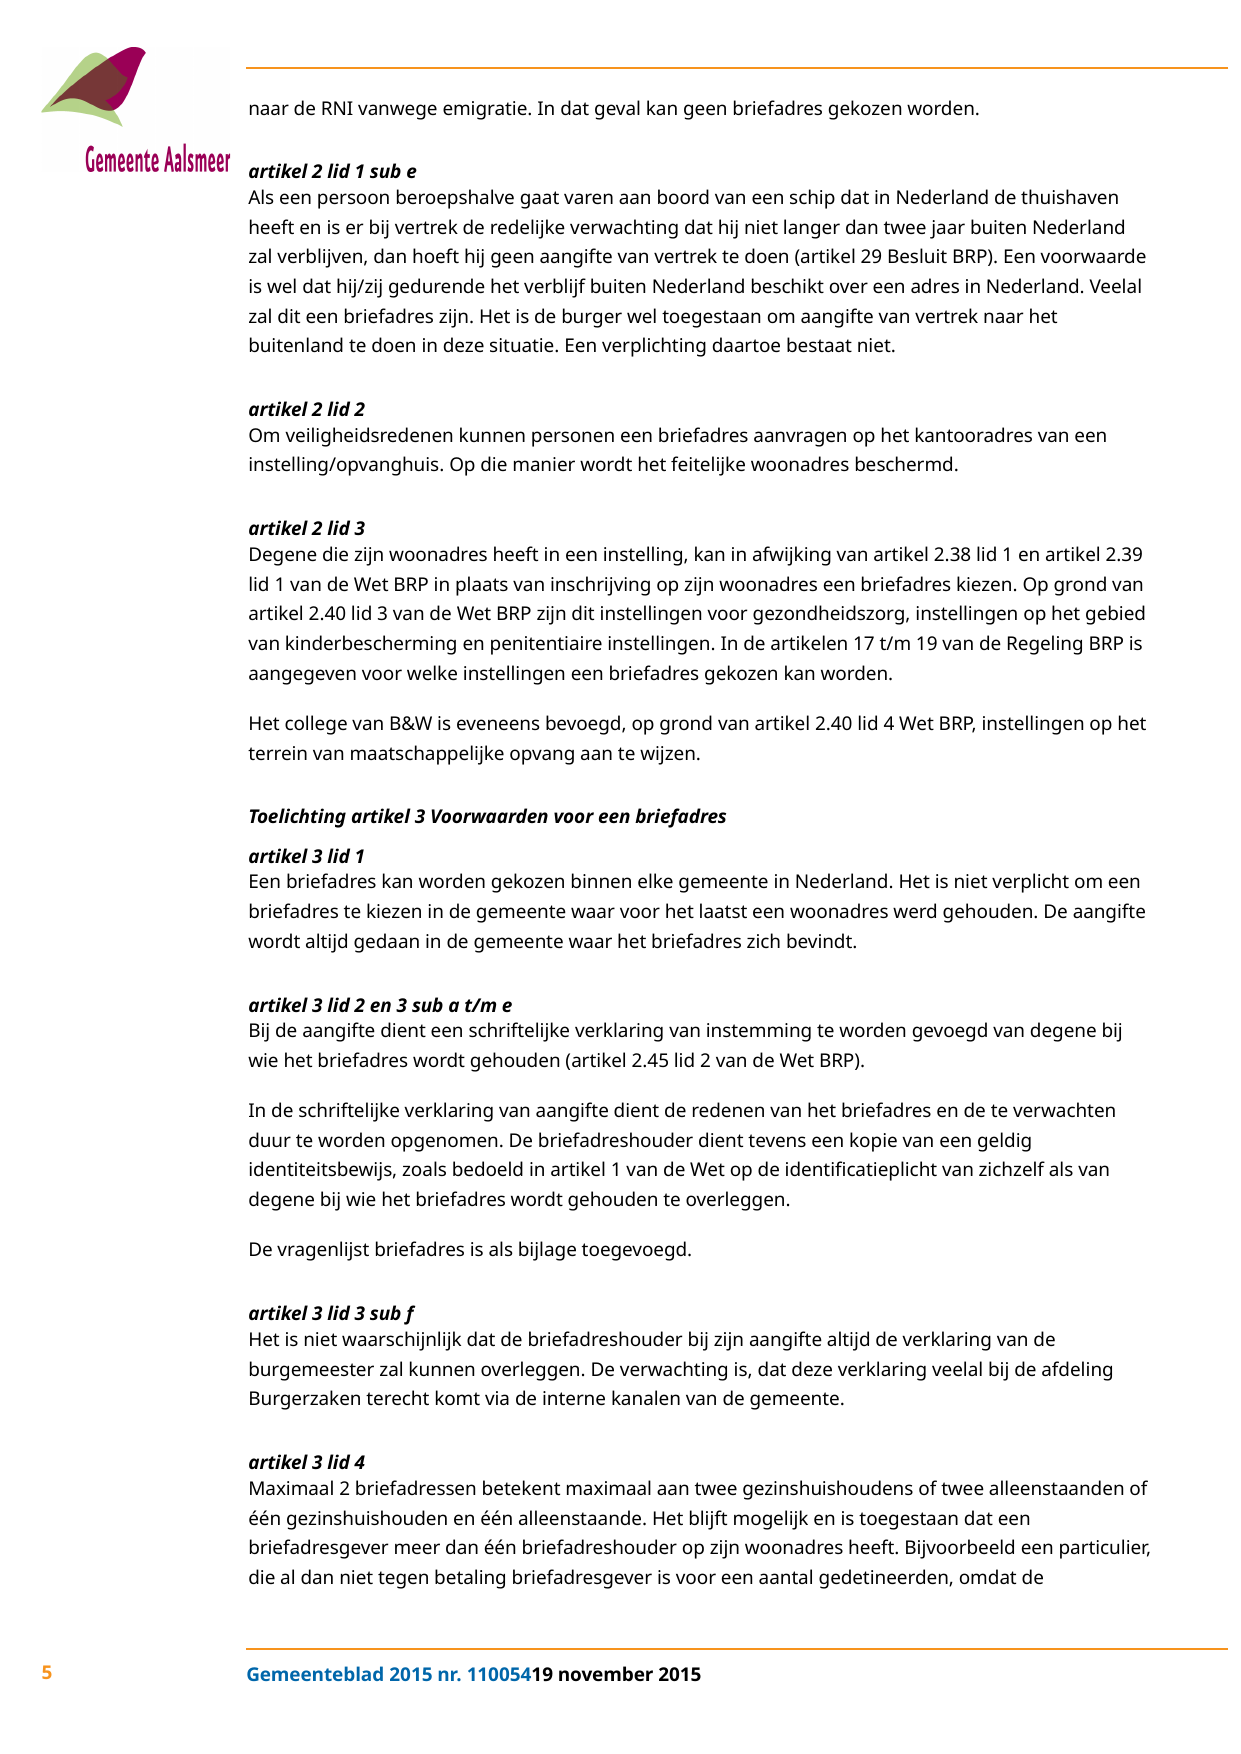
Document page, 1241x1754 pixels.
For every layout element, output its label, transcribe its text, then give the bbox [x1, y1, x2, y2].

text Het college van B&W is eveneens bevoegd, op grond van artikel 2.40 lid 4 Wet BRP, instellingen op het terrein van maatschappelijke opvang aan te wijzen. [248, 710, 1152, 765]
text In de schriftelijke verklaring van aangifte dient de redenen van het briefadres en de te verwachten duur te worden opgenomen. De briefadreshouder dient tevens een kopie van een geldig identiteitsbewijs, zoals bedoeld in artikel 1 van de Wet op de identificatieplicht van zichzelf als van degene bij wie het briefadres wordt gehouden te overleggen. [248, 1097, 1152, 1212]
text artikel 2 lid 3 [248, 516, 1152, 541]
text artikel 2 lid 1 sub e [248, 159, 1152, 184]
text artikel 3 lid 4 [248, 1449, 1152, 1475]
text artikel 3 lid 1 [248, 843, 1152, 869]
text De vragenlijst briefadres is als bijlage toegevoegd. [248, 1237, 1152, 1262]
text naar de RNI vanwege emigratie. In dat geval kan geen briefadres gekozen worden. [248, 95, 1152, 121]
text Degene die zijn woonadres heeft in een instelling, kan in afwijking van artikel 2.38 lid 1 en artikel 2.39 lid 1 van de Wet BRP in plaats van inschrijving op zijn woonadres een briefadres kiezen. Op grond van artikel 2.40 lid 3 van de Wet BRP zijn dit instellingen voor gezondheidszorg, instellingen op het gebied van kinderbescherming en penitentiaire instellingen. In de artikelen 17 t/m 19 van de Regeling BRP is aangegeven voor welke instellingen een briefadres gekozen kan worden. [248, 541, 1152, 685]
text Een briefadres kan worden gekozen binnen elke gemeente in Nederland. Het is niet verplicht om een briefadres te kiezen in de gemeente waar voor het laatst een woonadres werd gehouden. De aangifte wordt altijd gedaan in de gemeente waar het briefadres zich bevindt. [248, 869, 1152, 953]
text artikel 3 lid 2 en 3 sub a t/m e [248, 992, 1152, 1017]
text Om veiligheidsredenen kunnen personen een briefadres aanvragen op het kantooradres van een instelling/opvanghuis. Op die manier wordt het feitelijke woonadres beschermd. [248, 422, 1152, 477]
text Het is niet waarschijnlijk dat de briefadreshouder bij zijn aangifte altijd de verklaring van de burgemeester zal kunnen overleggen. De verwachting is, dat deze verklaring veelal bij de afdeling Burgerzaken terecht komt via de interne kanalen van de gemeente. [248, 1326, 1152, 1411]
text Toelichting artikel 3 Voorwaarden voor een briefadres [248, 804, 1152, 829]
text artikel 3 lid 3 sub f [248, 1301, 1152, 1326]
text Maximaal 2 briefadressen betekent maximaal aan twee gezinshuishoudens of twee alleenstaanden of één gezinshuishouden en één alleenstaande. Het blijft mogelijk en is toegestaan dat een briefadresgever meer dan één briefadreshouder op zijn woonadres heeft. Bijvoorbeeld een particulier, die al dan niet tegen betaling briefadresgever is voor een aantal gedetineerden, omdat de [248, 1475, 1152, 1590]
text Als een persoon beroepshalve gaat varen aan boord van een schip dat in Nederland de thuishaven heeft en is er bij vertrek de redelijke verwachting dat hij niet langer dan twee jaar buiten Nederland zal verblijven, dan hoeft hij geen aangifte van vertrek te doen (artikel 29 Besluit BRP). Een voorwaarde is wel dat hij/zij gedurende het verblijf buiten Nederland beschikt over een adres in Nederland. Veelal zal dit een briefadres zijn. Het is de burger wel toegestaan om aangifte van vertrek naar het buitenland te doen in deze situatie. Een verplichting daartoe bestaat niet. [248, 184, 1152, 358]
picture [41, 47, 231, 172]
text artikel 2 lid 2 [248, 396, 1152, 422]
text Bij de aangifte dient een schriftelijke verklaring van instemming te worden gevoegd van degene bij wie het briefadres wordt gehouden (artikel 2.45 lid 2 van de Wet BRP). [248, 1017, 1152, 1073]
